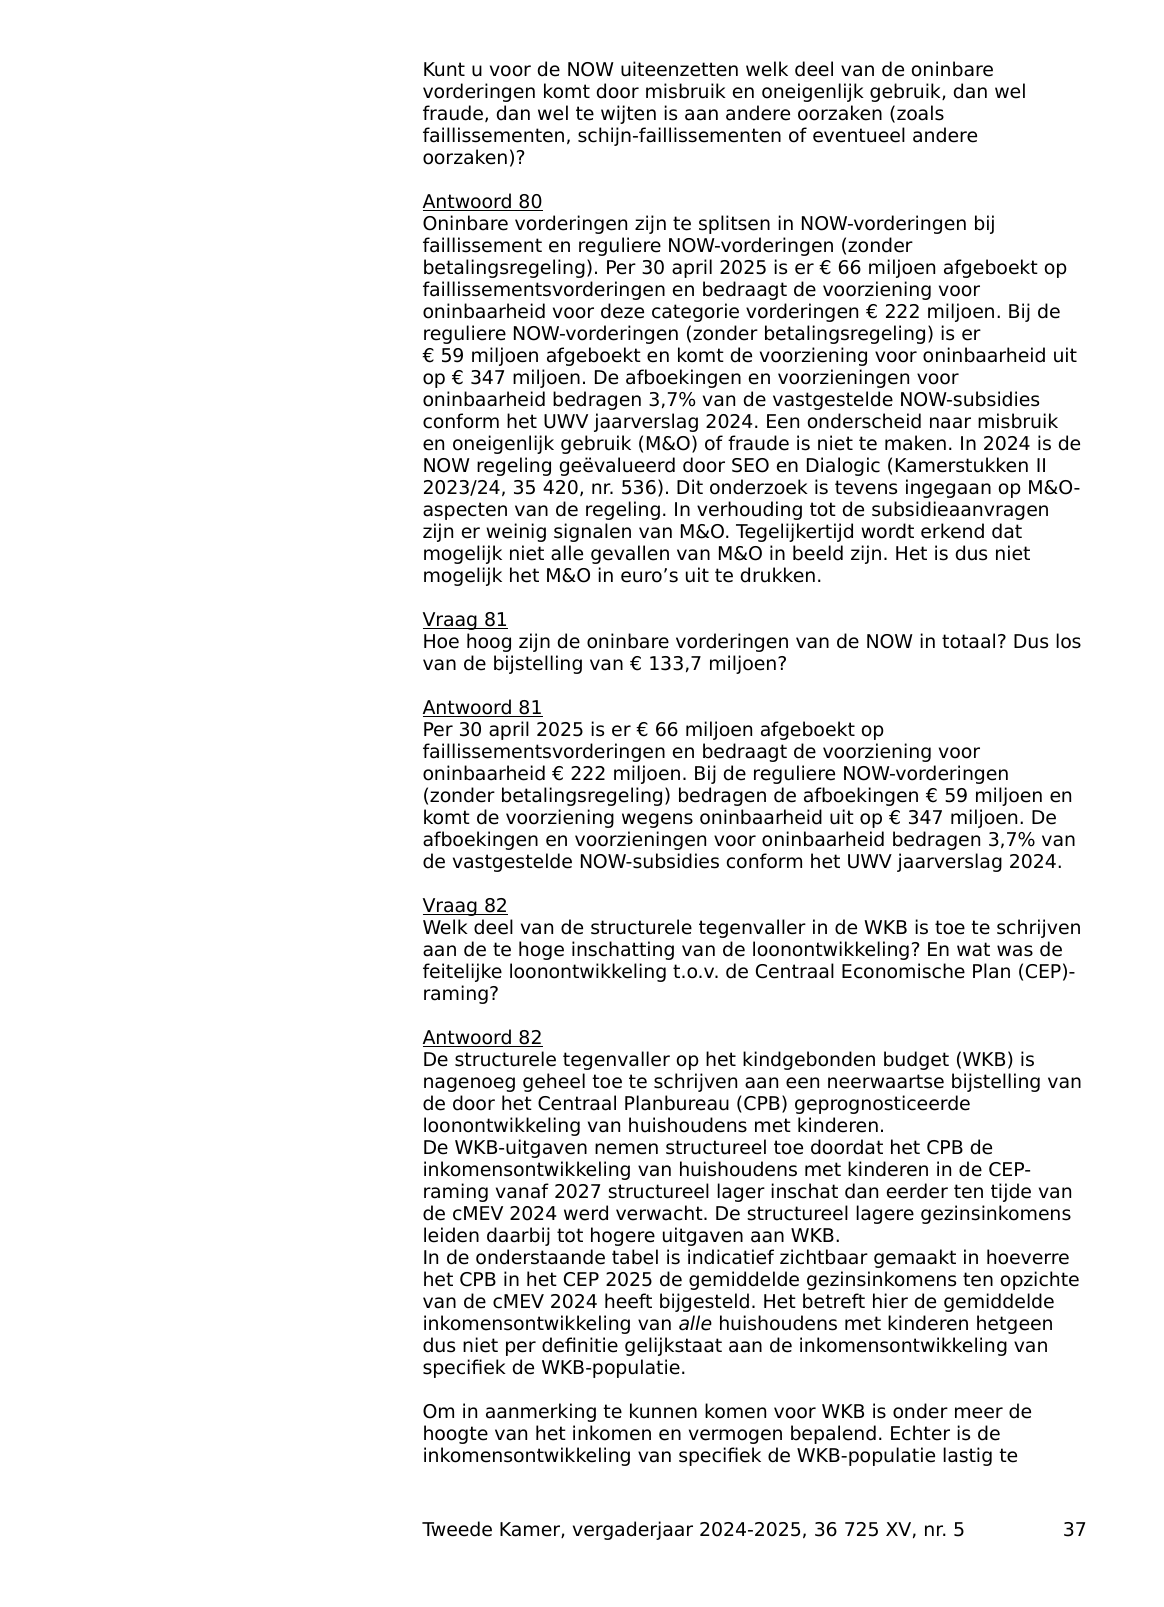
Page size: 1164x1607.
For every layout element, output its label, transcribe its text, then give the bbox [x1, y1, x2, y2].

text Vraag 82 [422, 895, 1087, 917]
text In de onderstaande tabel is indicatief zichtbaar gemaakt in hoeverre het CPB in het CEP 2025 de gemiddelde gezinsinkomens ten opzichte van de cMEV 2024 heeft bijgesteld. Het betreft hier de gemiddelde inkomensontwikkeling van alle huishoudens met kinderen hetgeen dus niet per definitie gelijkstaat aan de inkomensontwikkeling van specifiek de WKB-populatie. [422, 1247, 1087, 1379]
text Kunt u voor de NOW uiteenzetten welk deel van de oninbare vorderingen komt door misbruik en oneigenlijk gebruik, dan wel fraude, dan wel te wijten is aan andere oorzaken (zoals faillissementen, schijn-faillissementen of eventueel andere oorzaken)? [422, 59, 1087, 169]
text Antwoord 81 [422, 697, 1087, 719]
text Om in aanmerking te kunnen komen voor WKB is onder meer de hoogte van het inkomen en vermogen bepalend. Echter is de inkomensontwikkeling van specifiek de WKB-populatie lastig te [422, 1401, 1087, 1467]
text Antwoord 80 [422, 191, 1087, 213]
text Antwoord 82 [422, 1027, 1087, 1049]
text De WKB-uitgaven nemen structureel toe doordat het CPB de inkomensontwikkeling van huishoudens met kinderen in de CEP-raming vanaf 2027 structureel lager inschat dan eerder ten tijde van de cMEV 2024 werd verwacht. De structureel lagere gezinsinkomens leiden daarbij tot hogere uitgaven aan WKB. [422, 1137, 1087, 1247]
text Oninbare vorderingen zijn te splitsen in NOW-vorderingen bij faillissement en reguliere NOW-vorderingen (zonder betalingsregeling). Per 30 april 2025 is er € 66 miljoen afgeboekt op faillissementsvorderingen en bedraagt de voorziening voor oninbaarheid voor deze categorie vorderingen € 222 miljoen. Bij de reguliere NOW-vorderingen (zonder betalingsregeling) is er € 59 miljoen afgeboekt en komt de voorziening voor oninbaarheid uit op € 347 miljoen. De afboekingen en voorzieningen voor oninbaarheid bedragen 3,7% van de vastgestelde NOW-subsidies conform het UWV jaarverslag 2024. Een onderscheid naar misbruik en oneigenlijk gebruik (M&O) of fraude is niet te maken. In 2024 is de NOW regeling geëvalueerd door SEO en Dialogic (Kamerstukken II 2023/24, 35 420, nr. 536). Dit onderzoek is tevens ingegaan op M&O-aspecten van de regeling. In verhouding tot de subsidieaanvragen zijn er weinig signalen van M&O. Tegelijkertijd wordt erkend dat mogelijk niet alle gevallen van M&O in beeld zijn. Het is dus niet mogelijk het M&O in euro’s uit te drukken. [422, 213, 1087, 587]
text Welk deel van de structurele tegenvaller in de WKB is toe te schrijven aan de te hoge inschatting van de loonontwikkeling? En wat was de feitelijke loonontwikkeling t.o.v. de Centraal Economische Plan (CEP)-raming? [422, 917, 1087, 1005]
text Vraag 81 [422, 609, 1087, 631]
text Hoe hoog zijn de oninbare vorderingen van de NOW in totaal? Dus los van de bijstelling van € 133,7 miljoen? [422, 631, 1087, 675]
text De structurele tegenvaller op het kindgebonden budget (WKB) is nagenoeg geheel toe te schrijven aan een neerwaartse bijstelling van de door het Centraal Planbureau (CPB) geprognosticeerde loonontwikkeling van huishoudens met kinderen. [422, 1049, 1087, 1137]
text Per 30 april 2025 is er € 66 miljoen afgeboekt op faillissementsvorderingen en bedraagt de voorziening voor oninbaarheid € 222 miljoen. Bij de reguliere NOW-vorderingen (zonder betalingsregeling) bedragen de afboekingen € 59 miljoen en komt de voorziening wegens oninbaarheid uit op € 347 miljoen. De afboekingen en voorzieningen voor oninbaarheid bedragen 3,7% van de vastgestelde NOW-subsidies conform het UWV jaarverslag 2024. [422, 719, 1087, 873]
